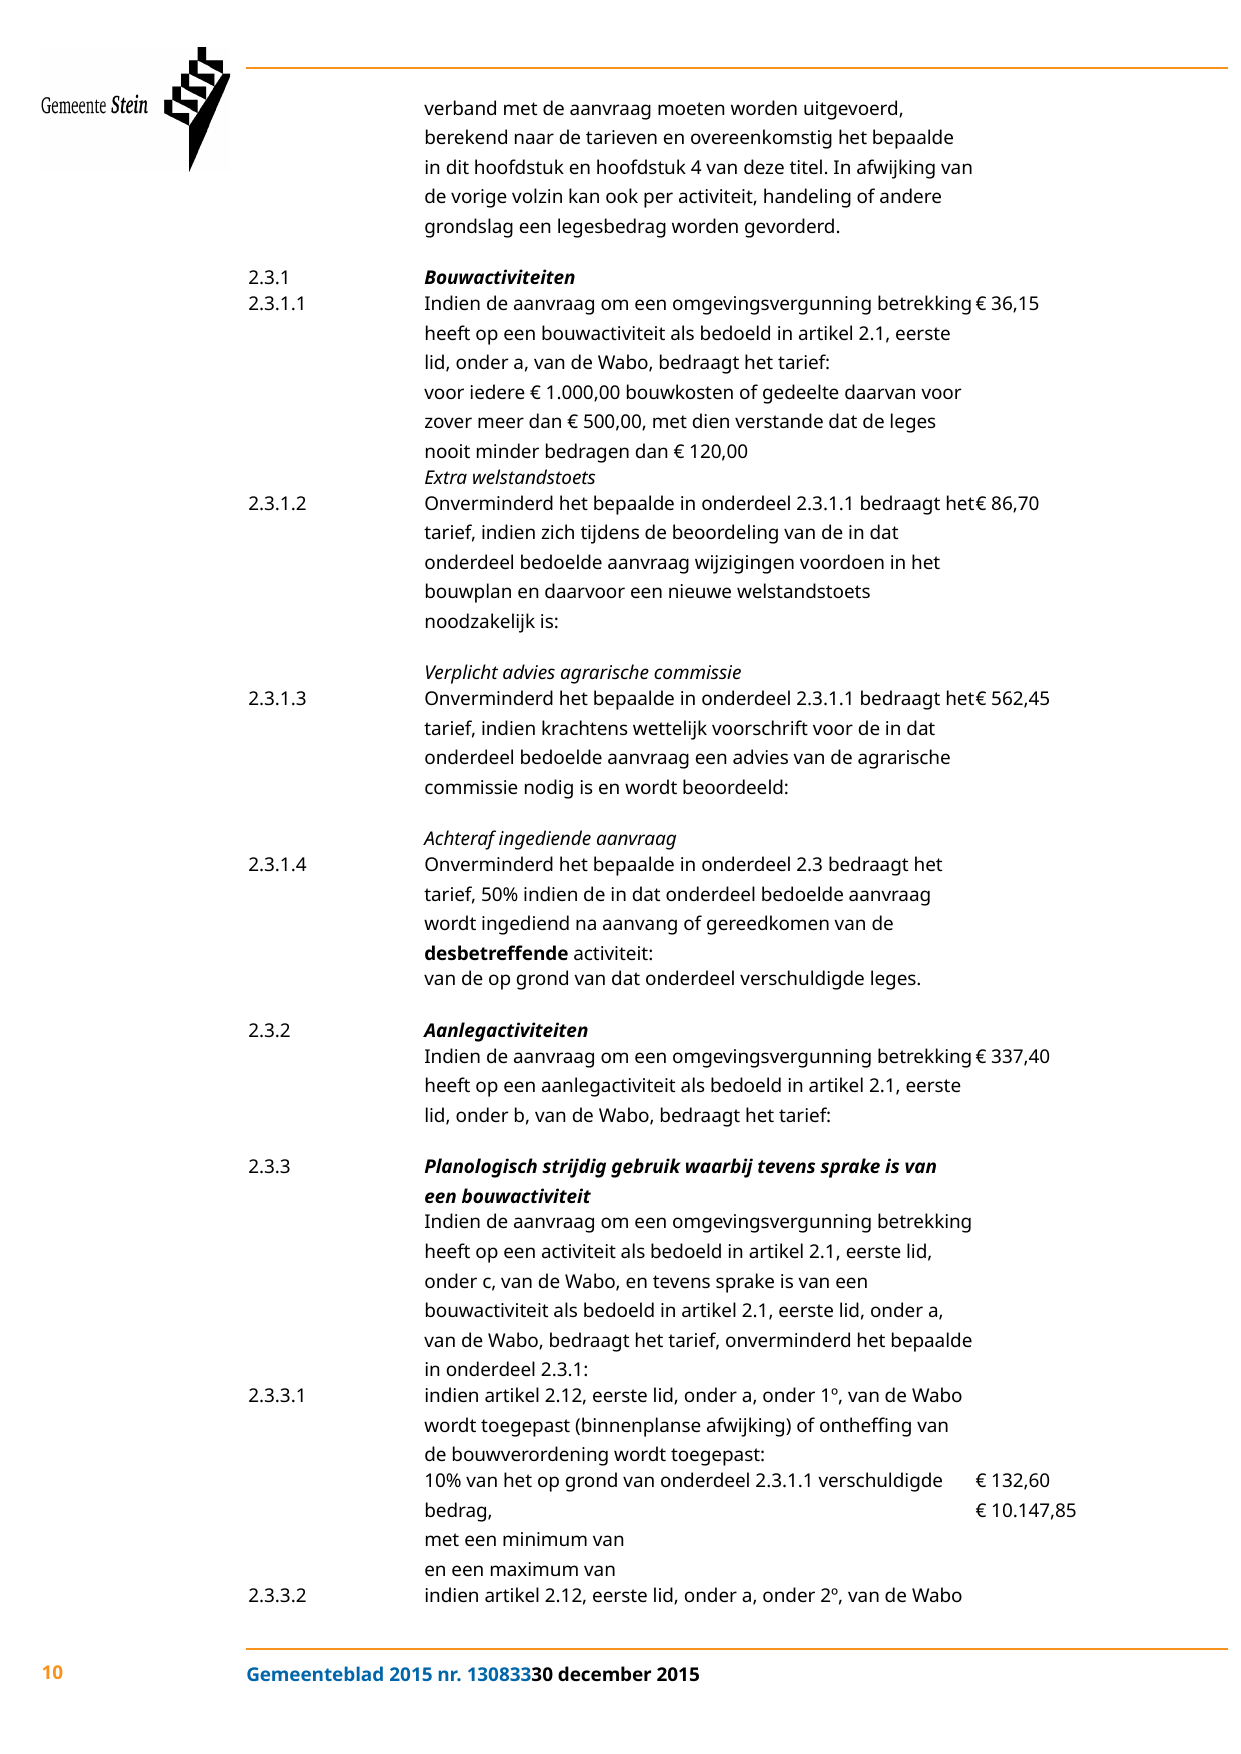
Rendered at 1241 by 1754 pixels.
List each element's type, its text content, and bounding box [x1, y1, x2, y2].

table_cell [248, 991, 424, 1017]
table_cell [424, 634, 975, 659]
table_cell indien artikel 2.12, eerste lid, onder a, onder 1º, van de Wabo wordt toegepast (binnenplanse afwijking) of ontheffing van de bouwverordening wordt toegepast: [424, 1383, 975, 1467]
table_cell Onverminderd het bepaalde in onderdeel 2.3.1.1 bedraagt het tarief, indien zich tijdens de beoordeling van de in dat onderdeel bedoelde aanvraag wijzigingen voordoen in het bouwplan en daarvoor een nieuwe welstandstoets noodzakelijk is: [424, 490, 975, 634]
table_cell [248, 660, 424, 685]
table_cell [424, 239, 975, 264]
table_cell [248, 464, 424, 490]
table_cell [248, 239, 424, 264]
table_cell van de op grond van dat onderdeel verschuldigde leges. [424, 966, 975, 991]
table_cell Extra welstandstoets [424, 464, 975, 490]
table_cell 10% van het op grond van onderdeel 2.3.1.1 verschuldigde bedrag, met een minimum van en een maximum van [424, 1467, 975, 1582]
table_cell [975, 634, 1152, 659]
table_cell [975, 464, 1152, 490]
table_cell [248, 1043, 424, 1128]
table_cell [975, 991, 1152, 1017]
table_cell [248, 800, 424, 825]
table_cell [975, 825, 1152, 851]
table_header [248, 95, 424, 239]
table_cell Indien de aanvraag om een omgevingsvergunning betrekking heeft op een aanlegactiviteit als bedoeld in artikel 2.1, eerste lid, onder b, van de Wabo, bedraagt het tarief: [424, 1043, 975, 1128]
table_cell [975, 966, 1152, 991]
table_cell [424, 991, 975, 1017]
table_cell [248, 1209, 424, 1382]
table_cell [248, 634, 424, 659]
table_cell [975, 1017, 1152, 1043]
table_cell [975, 851, 1152, 966]
table_cell [248, 966, 424, 991]
table_cell € 86,70 [975, 490, 1152, 634]
picture [41, 47, 231, 172]
table_cell indien artikel 2.12, eerste lid, onder a, onder 2º, van de Wabo [424, 1582, 975, 1607]
table_cell [424, 800, 975, 825]
table_cell 2.3.3.1 [248, 1383, 424, 1467]
table_cell [975, 1383, 1152, 1467]
table_cell [975, 1154, 1152, 1209]
table_cell Bouwactiviteiten [424, 265, 975, 290]
table_cell Aanlegactiviteiten [424, 1017, 975, 1043]
table_cell [248, 825, 424, 851]
table_cell € 132,60 € 10.147,85 [975, 1467, 1152, 1582]
table_cell Onverminderd het bepaalde in onderdeel 2.3 bedraagt het tarief, 50% indien de in dat onderdeel bedoelde aanvraag wordt ingediend na aanvang of gereedkomen van de desbetreffende activiteit: [424, 851, 975, 966]
table_cell 2.3.3.2 [248, 1582, 424, 1607]
table_cell [975, 660, 1152, 685]
table_cell € 36,15 [975, 290, 1152, 464]
table_cell 2.3.2 [248, 1017, 424, 1043]
table_cell [975, 1128, 1152, 1153]
table_header verband met de aanvraag moeten worden uitgevoerd, berekend naar de tarieven en overeenkomstig het bepaalde in dit hoofdstuk en hoofdstuk 4 van deze titel. In afwijking van de vorige volzin kan ook per activiteit, handeling of andere grondslag een legesbedrag worden gevorderd. [424, 95, 975, 239]
table_cell Indien de aanvraag om een omgevingsvergunning betrekking heeft op een bouwactiviteit als bedoeld in artikel 2.1, eerste lid, onder a, van de Wabo, bedraagt het tarief: voor iedere € 1.000,00 bouwkosten of gedeelte daarvan voor zover meer dan € 500,00, met dien verstande dat de leges nooit minder bedragen dan € 120,00 [424, 290, 975, 464]
table_cell 2.3.3 [248, 1154, 424, 1209]
table_header [975, 95, 1152, 239]
table_cell [424, 1128, 975, 1153]
table_cell 2.3.1.3 [248, 685, 424, 800]
table_cell [975, 239, 1152, 264]
table_cell [975, 1582, 1152, 1607]
table_cell [975, 800, 1152, 825]
table_cell 2.3.1.1 [248, 290, 424, 464]
table_cell Verplicht advies agrarische commissie [424, 660, 975, 685]
table_cell [248, 1467, 424, 1582]
table_cell Onverminderd het bepaalde in onderdeel 2.3.1.1 bedraagt het tarief, indien krachtens wettelijk voorschrift voor de in dat onderdeel bedoelde aanvraag een advies van de agrarische commissie nodig is en wordt beoordeeld: [424, 685, 975, 800]
table_cell Indien de aanvraag om een omgevingsvergunning betrekking heeft op een activiteit als bedoeld in artikel 2.1, eerste lid, onder c, van de Wabo, en tevens sprake is van een bouwactiviteit als bedoeld in artikel 2.1, eerste lid, onder a, van de Wabo, bedraagt het tarief, onverminderd het bepaalde in onderdeel 2.3.1: [424, 1209, 975, 1382]
table_cell 2.3.1.2 [248, 490, 424, 634]
table_cell 2.3.1 [248, 265, 424, 290]
table_cell € 337,40 [975, 1043, 1152, 1128]
table_cell Planologisch strijdig gebruik waarbij tevens sprake is van een bouwactiviteit [424, 1154, 975, 1209]
table_cell [975, 1209, 1152, 1382]
table_cell Achteraf ingediende aanvraag [424, 825, 975, 851]
table_cell 2.3.1.4 [248, 851, 424, 966]
table_cell [975, 265, 1152, 290]
table_cell € 562,45 [975, 685, 1152, 800]
table_cell [248, 1128, 424, 1153]
